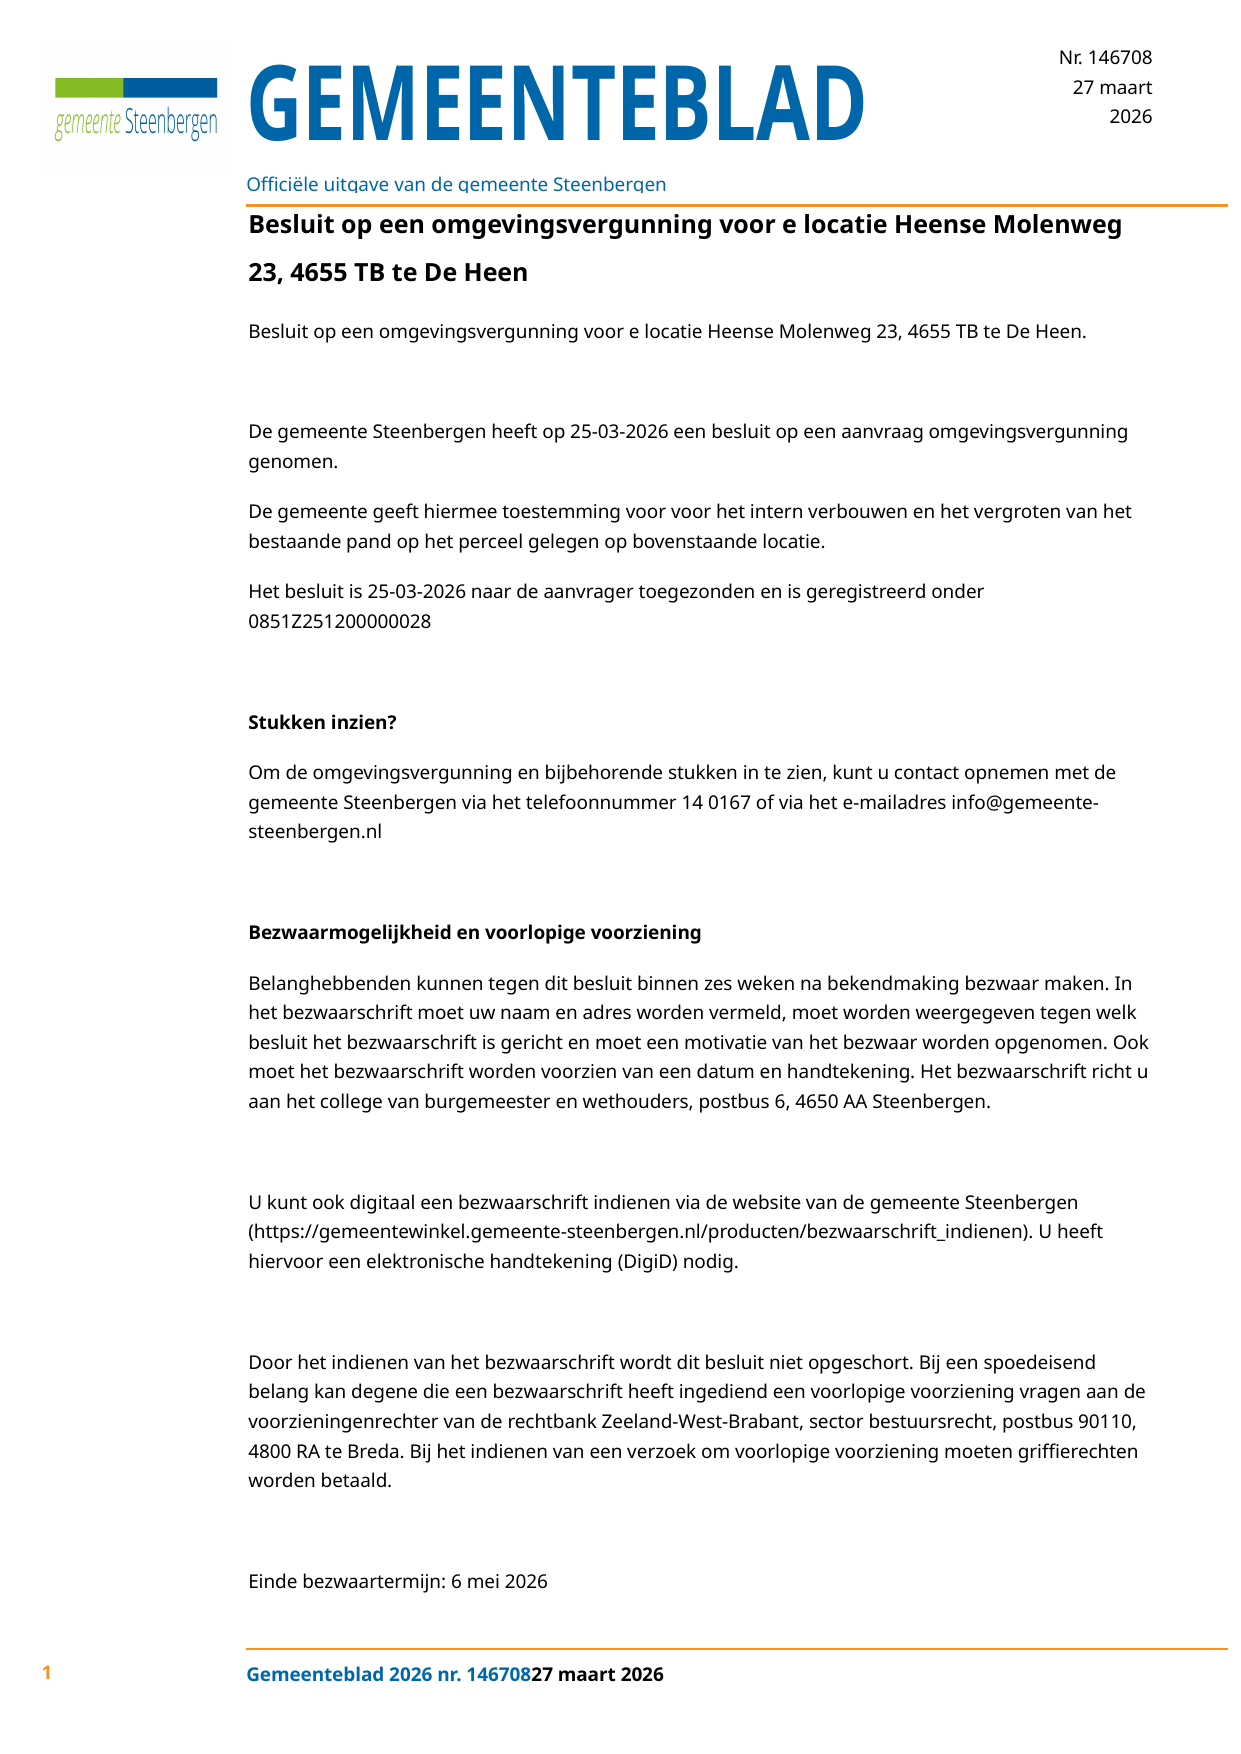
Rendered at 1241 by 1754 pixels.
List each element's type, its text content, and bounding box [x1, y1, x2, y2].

text Stukken inzien? [248, 709, 1152, 735]
text Einde bezwaartermijn: 6 mei 2026 [248, 1568, 1152, 1594]
picture [41, 47, 231, 172]
text Het besluit is 25-03-2026 naar de aanvrager toegezonden en is geregistreerd onder 0851Z251200000028 [248, 579, 1152, 634]
text Besluit op een omgevingsvergunning voor e locatie Heense Molenweg 23, 4655 TB te De Heen [248, 207, 1152, 288]
text Om de omgevingsvergunning en bijbehorende stukken in te zien, kunt u contact opnemen met de gemeente Steenbergen via het telefoonnummer 14 0167 of via het e-mailadres info@gemeente-steenbergen.nl [248, 759, 1152, 844]
text De gemeente geeft hiermee toestemming voor voor het intern verbouwen en het vergroten van het bestaande pand op het perceel gelegen op bovenstaande locatie. [248, 499, 1152, 554]
text Bezwaarmogelijkheid en voorlopige voorziening [248, 919, 1152, 945]
text Belanghebbenden kunnen tegen dit besluit binnen zes weken na bekendmaking bezwaar maken. In het bezwaarschrift moet uw naam en adres worden vermeld, moet worden weergegeven tegen welk besluit het bezwaarschrift is gericht en moet een motivatie van het bezwaar worden opgenomen. Ook moet het bezwaarschrift worden voorzien van een datum en handtekening. Het bezwaarschrift richt u aan het college van burgemeester en wethouders, postbus 6, 4650 AA Steenbergen. [248, 970, 1152, 1114]
text Door het indienen van het bezwaarschrift wordt dit besluit niet opgeschort. Bij een spoedeisend belang kan degene die een bezwaarschrift heeft ingediend een voorlopige voorziening vragen aan de voorzieningenrechter van de rechtbank Zeeland-West-Brabant, sector bestuursrecht, postbus 90110, 4800 RA te Breda. Bij het indienen van een verzoek om voorlopige voorziening moeten griffierechten worden betaald. [248, 1349, 1152, 1493]
text De gemeente Steenbergen heeft op 25-03-2026 een besluit op een aanvraag omgevingsvergunning genomen. [248, 419, 1152, 474]
text Besluit op een omgevingsvergunning voor e locatie Heense Molenweg 23, 4655 TB te De Heen. [248, 318, 1152, 344]
text U kunt ook digitaal een bezwaarschrift indienen via de website van de gemeente Steenbergen (https://gemeentewinkel.gemeente-steenbergen.nl/producten/bezwaarschrift_indienen). U heeft hiervoor een elektronische handtekening (DigiD) nodig. [248, 1189, 1152, 1274]
